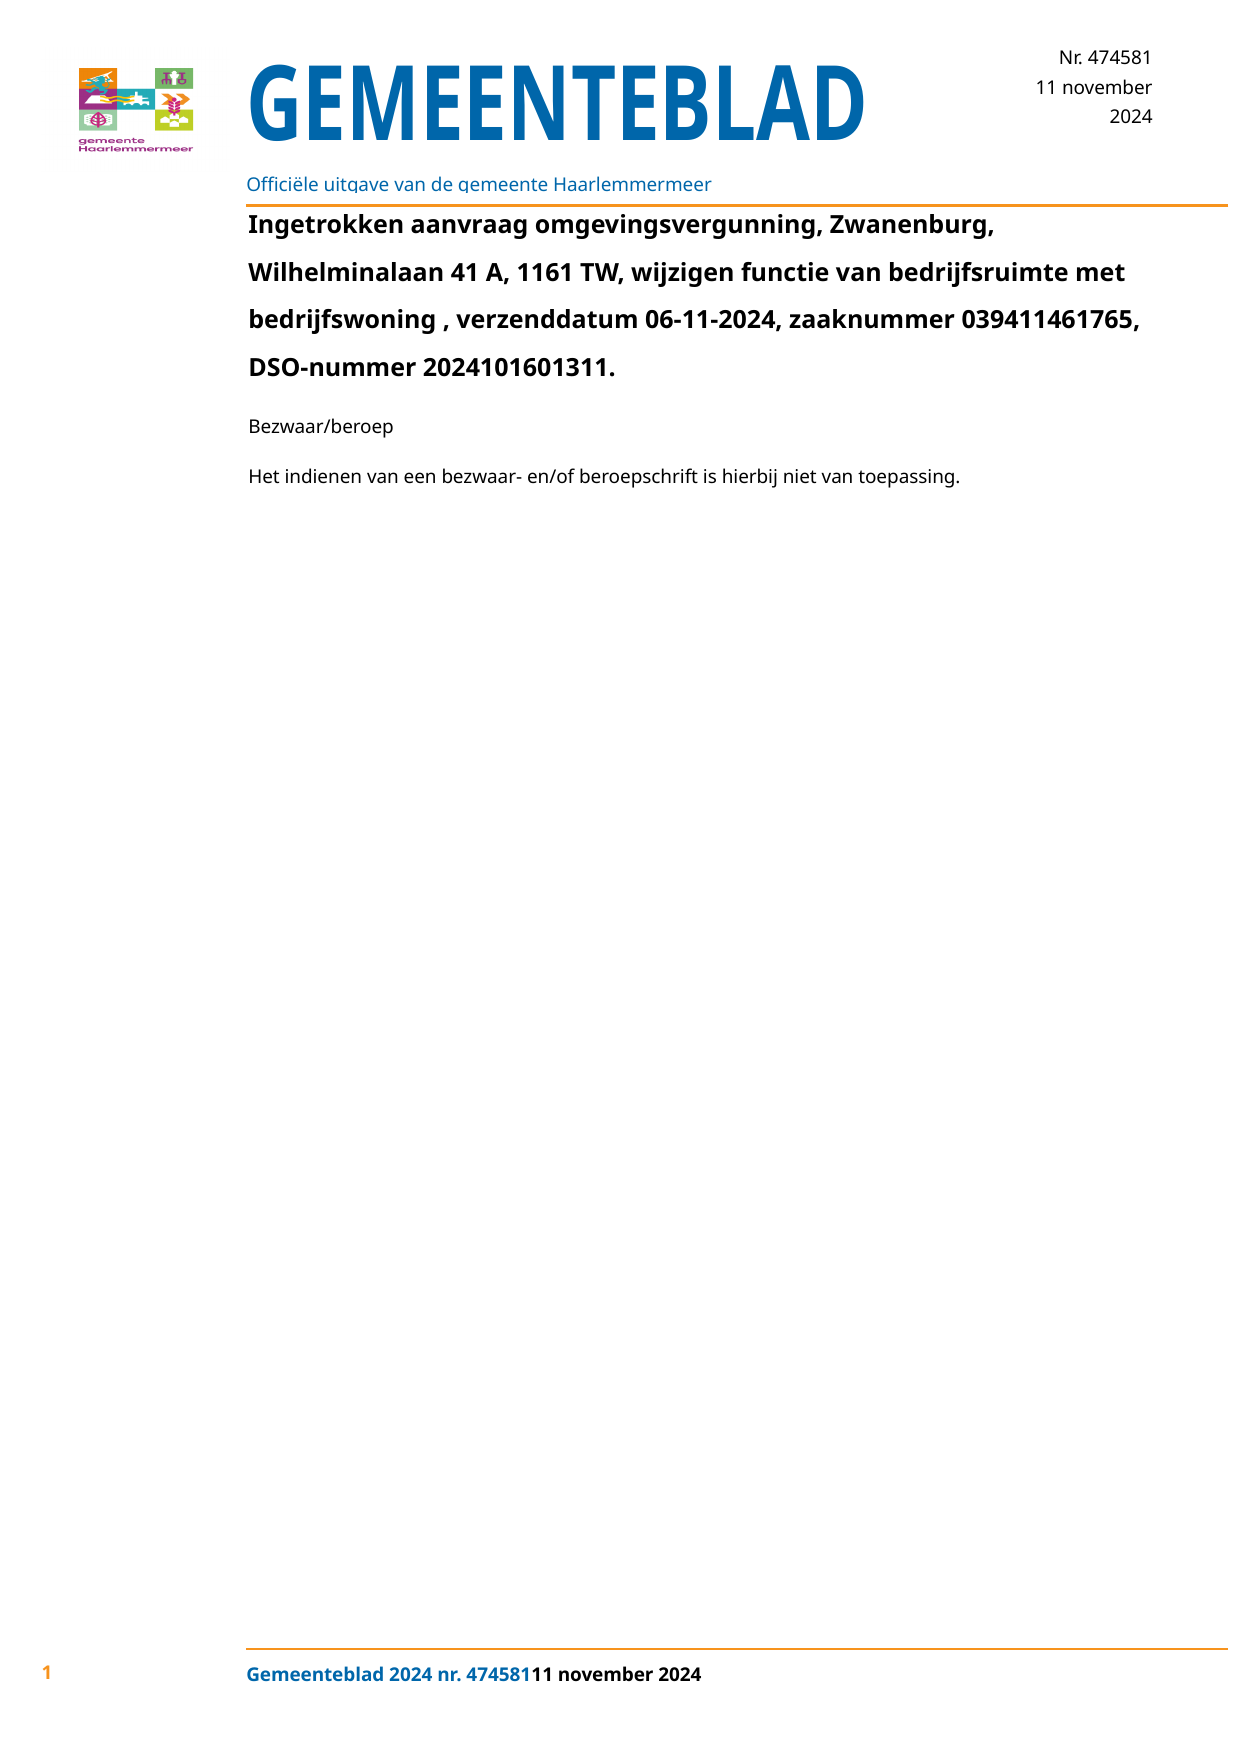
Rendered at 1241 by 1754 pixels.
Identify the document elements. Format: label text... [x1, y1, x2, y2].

text Het indienen van een bezwaar- en/of beroepschrift is hierbij niet van toepassing. [248, 463, 1152, 489]
picture [41, 47, 231, 172]
text Bezwaar/beroep [248, 413, 1152, 439]
text Ingetrokken aanvraag omgevingsvergunning, Zwanenburg, Wilhelminalaan 41 A, 1161 TW, wijzigen functie van bedrijfsruimte met bedrijfswoning , verzenddatum 06-11-2024, zaaknummer 039411461765, DSO-nummer 2024101601311. [248, 207, 1152, 384]
